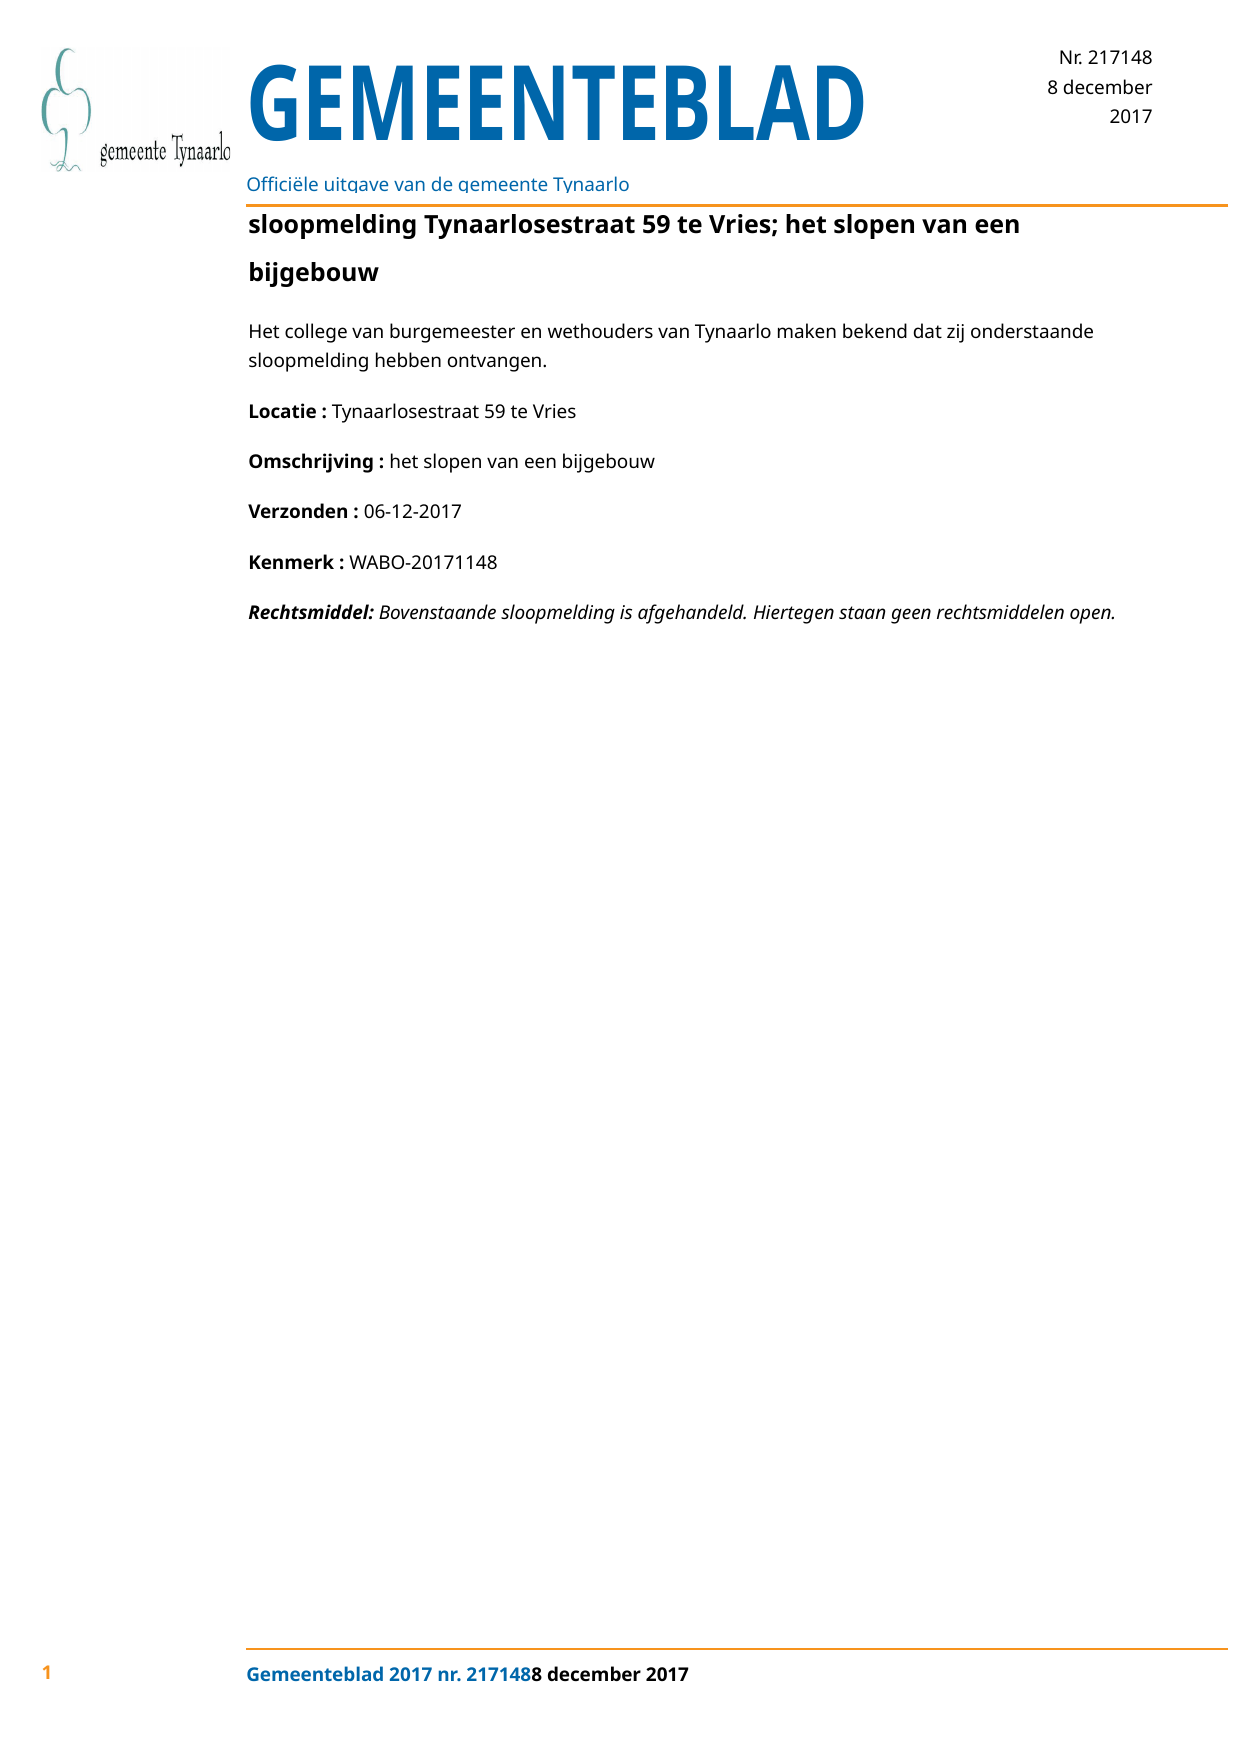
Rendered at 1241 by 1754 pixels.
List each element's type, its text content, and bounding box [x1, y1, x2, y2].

text Het college van burgemeester en wethouders van Tynaarlo maken bekend dat zij onderstaande sloopmelding hebben ontvangen. [248, 318, 1152, 373]
text Locatie : Tynaarlosestraat 59 te Vries [248, 398, 1152, 424]
text Omschrijving : het slopen van een bijgebouw [248, 448, 1152, 474]
text Verzonden : 06-12-2017 [248, 499, 1152, 524]
text Rechtsmiddel: Bovenstaande sloopmelding is afgehandeld. Hiertegen staan geen rechtsmiddelen open. [248, 599, 1152, 625]
text sloopmelding Tynaarlosestraat 59 te Vries; het slopen van een bijgebouw [248, 207, 1152, 288]
text Kenmerk : WABO-20171148 [248, 549, 1152, 575]
picture [41, 47, 231, 172]
